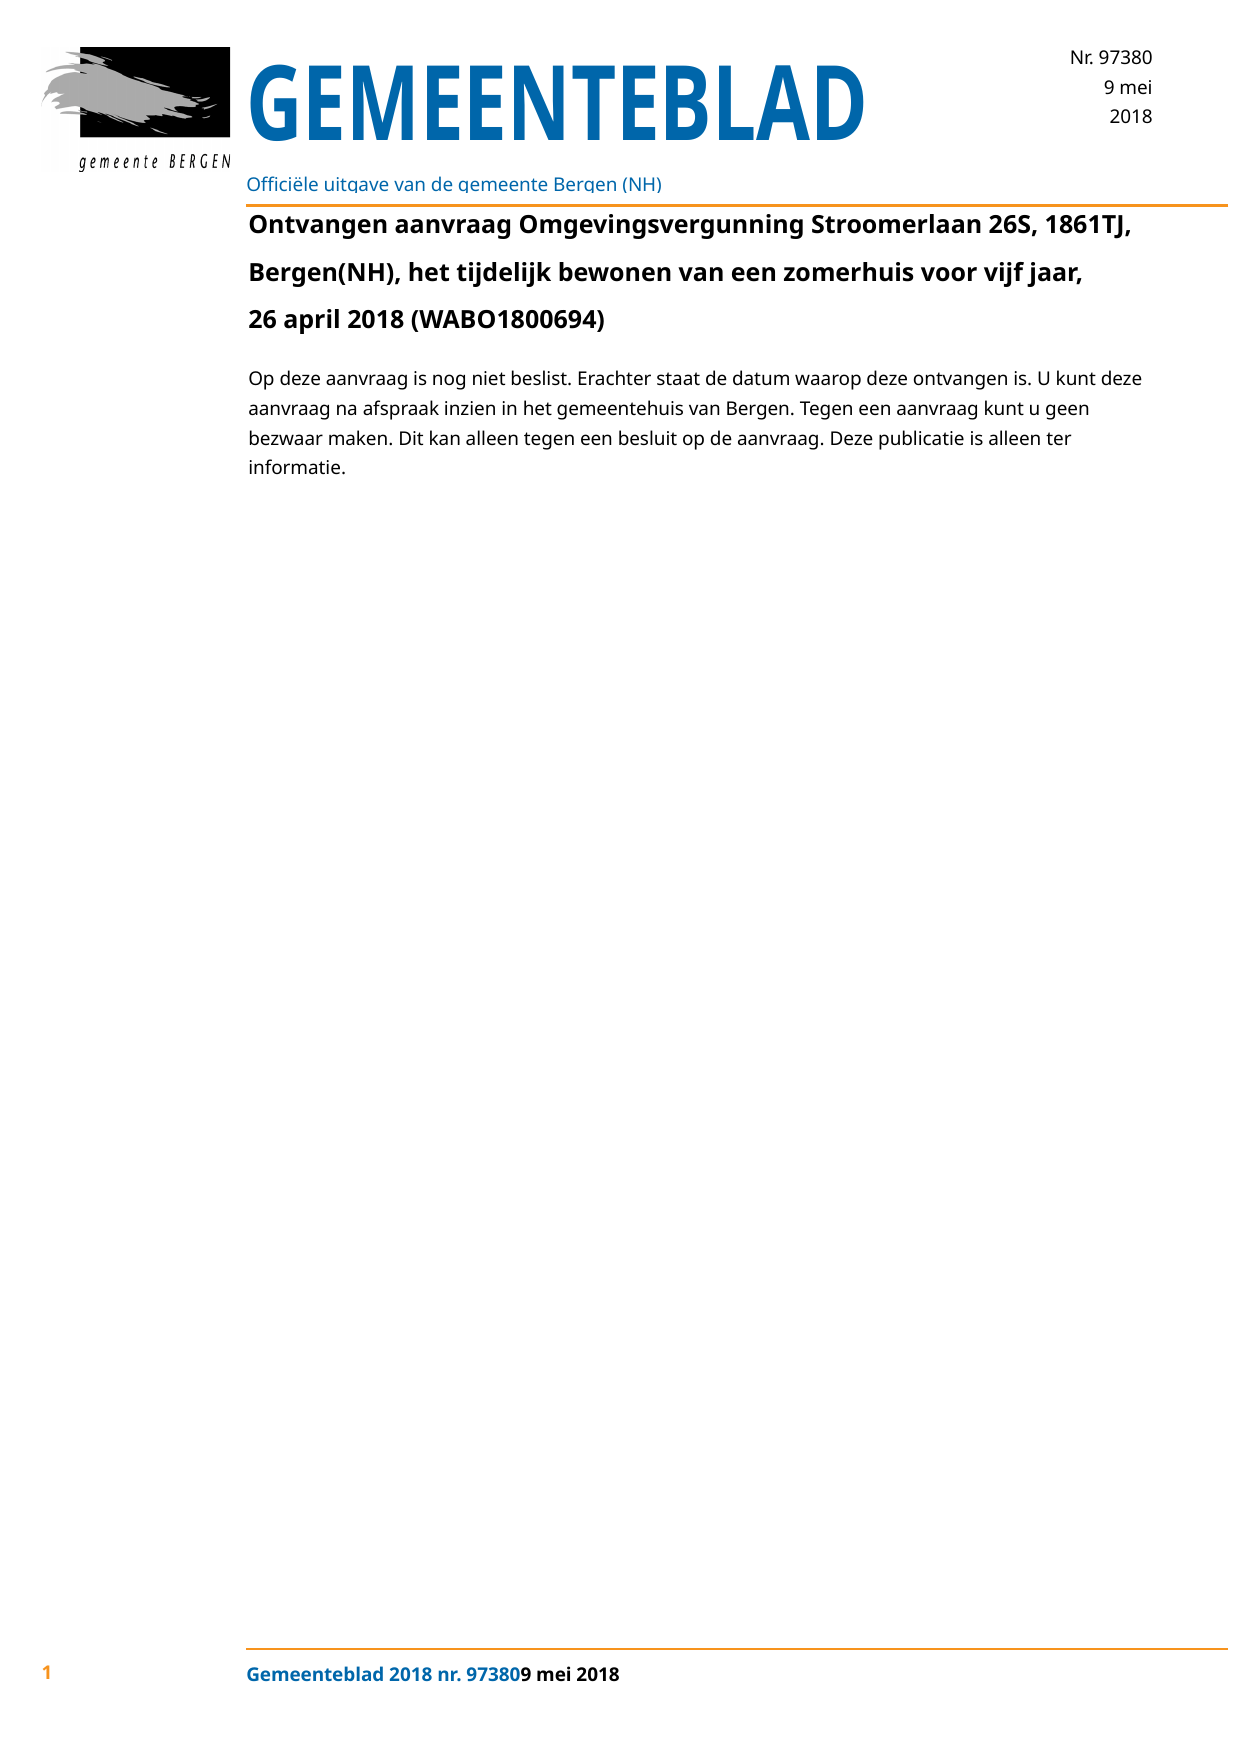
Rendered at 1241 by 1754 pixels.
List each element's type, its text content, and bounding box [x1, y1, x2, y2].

text Ontvangen aanvraag Omgevingsvergunning Stroomerlaan 26S, 1861TJ, Bergen(NH), het tijdelijk bewonen van een zomerhuis voor vijf jaar, 26 april 2018 (WABO1800694) [248, 207, 1152, 336]
text Op deze aanvraag is nog niet beslist. Erachter staat de datum waarop deze ontvangen is. U kunt deze aanvraag na afspraak inzien in het gemeentehuis van Bergen. Tegen een aanvraag kunt u geen bezwaar maken. Dit kan alleen tegen een besluit op de aanvraag. Deze publicatie is alleen ter informatie. [248, 366, 1152, 480]
picture [41, 47, 231, 172]
